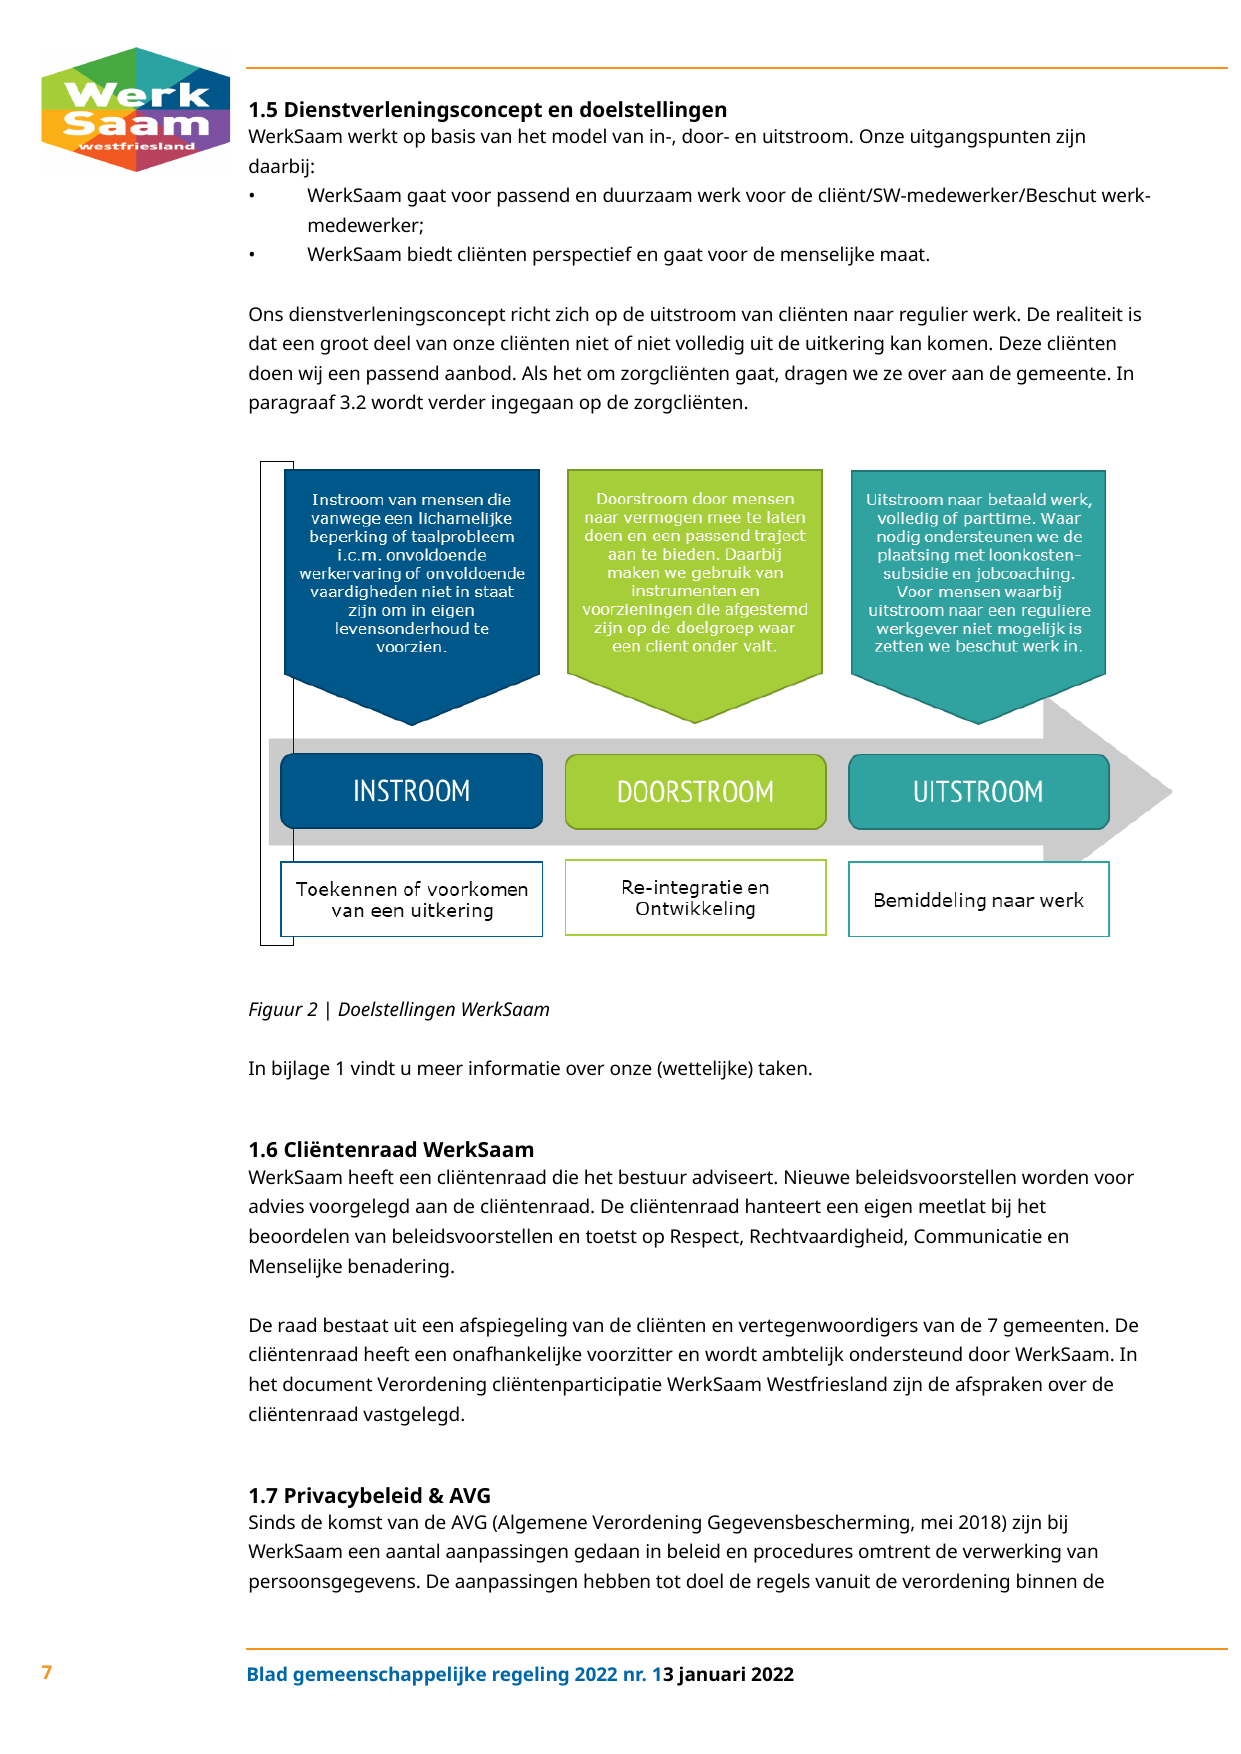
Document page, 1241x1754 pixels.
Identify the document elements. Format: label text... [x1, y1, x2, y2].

text De raad bestaat uit een afspiegeling van de cliënten en vertegenwoordigers van de 7 gemeenten. De cliëntenraad heeft een onafhankelijke voorzitter en wordt ambtelijk ondersteund door WerkSaam. In het document Verordening cliëntenparticipatie WerkSaam Westfriesland zijn de afspraken over de cliëntenraad vastgelegd. [248, 1312, 1152, 1426]
text 1.5 Dienstverleningsconcept en doelstellingen [248, 95, 1152, 123]
text Ons dienstverleningsconcept richt zich op de uitstroom van cliënten naar regulier werk. De realiteit is dat een groot deel van onze cliënten niet of niet volledig uit de uitkering kan komen. Deze cliënten doen wij een passend aanbod. Als het om zorgcliënten gaat, dragen we ze over aan de gemeente. In paragraaf 3.2 wordt verder ingegaan op de zorgcliënten. [248, 301, 1152, 415]
text Sinds de komst van de AVG (Algemene Verordening Gegevensbescherming, mei 2018) zijn bij WerkSaam een aantal aanpassingen gedaan in beleid en procedures omtrent de verwerking van persoonsgegevens. De aanpassingen hebben tot doel de regels vanuit de verordening binnen de [248, 1509, 1152, 1594]
list WerkSaam gaat voor passend en duurzaam werk voor de cliënt/SW-medewerker/Beschut werk-medewerker; [248, 182, 1152, 238]
list WerkSaam biedt cliënten perspectief en gaat voor de menselijke maat. [248, 242, 1152, 267]
text Figuur 2 | Doelstellingen WerkSaam [248, 996, 1152, 1022]
text 1.7 Privacybeleid & AVG [248, 1481, 1152, 1509]
text 1.6 Cliëntenraad WerkSaam [248, 1136, 1152, 1164]
picture [41, 47, 231, 172]
text WerkSaam werkt op basis van het model van in-, door- en uitstroom. Onze uitgangspunten zijn daarbij: [248, 123, 1152, 178]
text In bijlage 1 vindt u meer informatie over onze (wettelijke) taken. [248, 1056, 1152, 1081]
text WerkSaam heeft een cliëntenraad die het bestuur adviseert. Nieuwe beleidsvoorstellen worden voor advies voorgelegd aan de cliëntenraad. De cliëntenraad hanteert een eigen meetlat bij het beoordelen van beleidsvoorstellen en toetst op Respect, Rechtvaardigheid, Communicatie en Menselijke benadering. [248, 1164, 1152, 1278]
picture [268, 469, 1173, 937]
